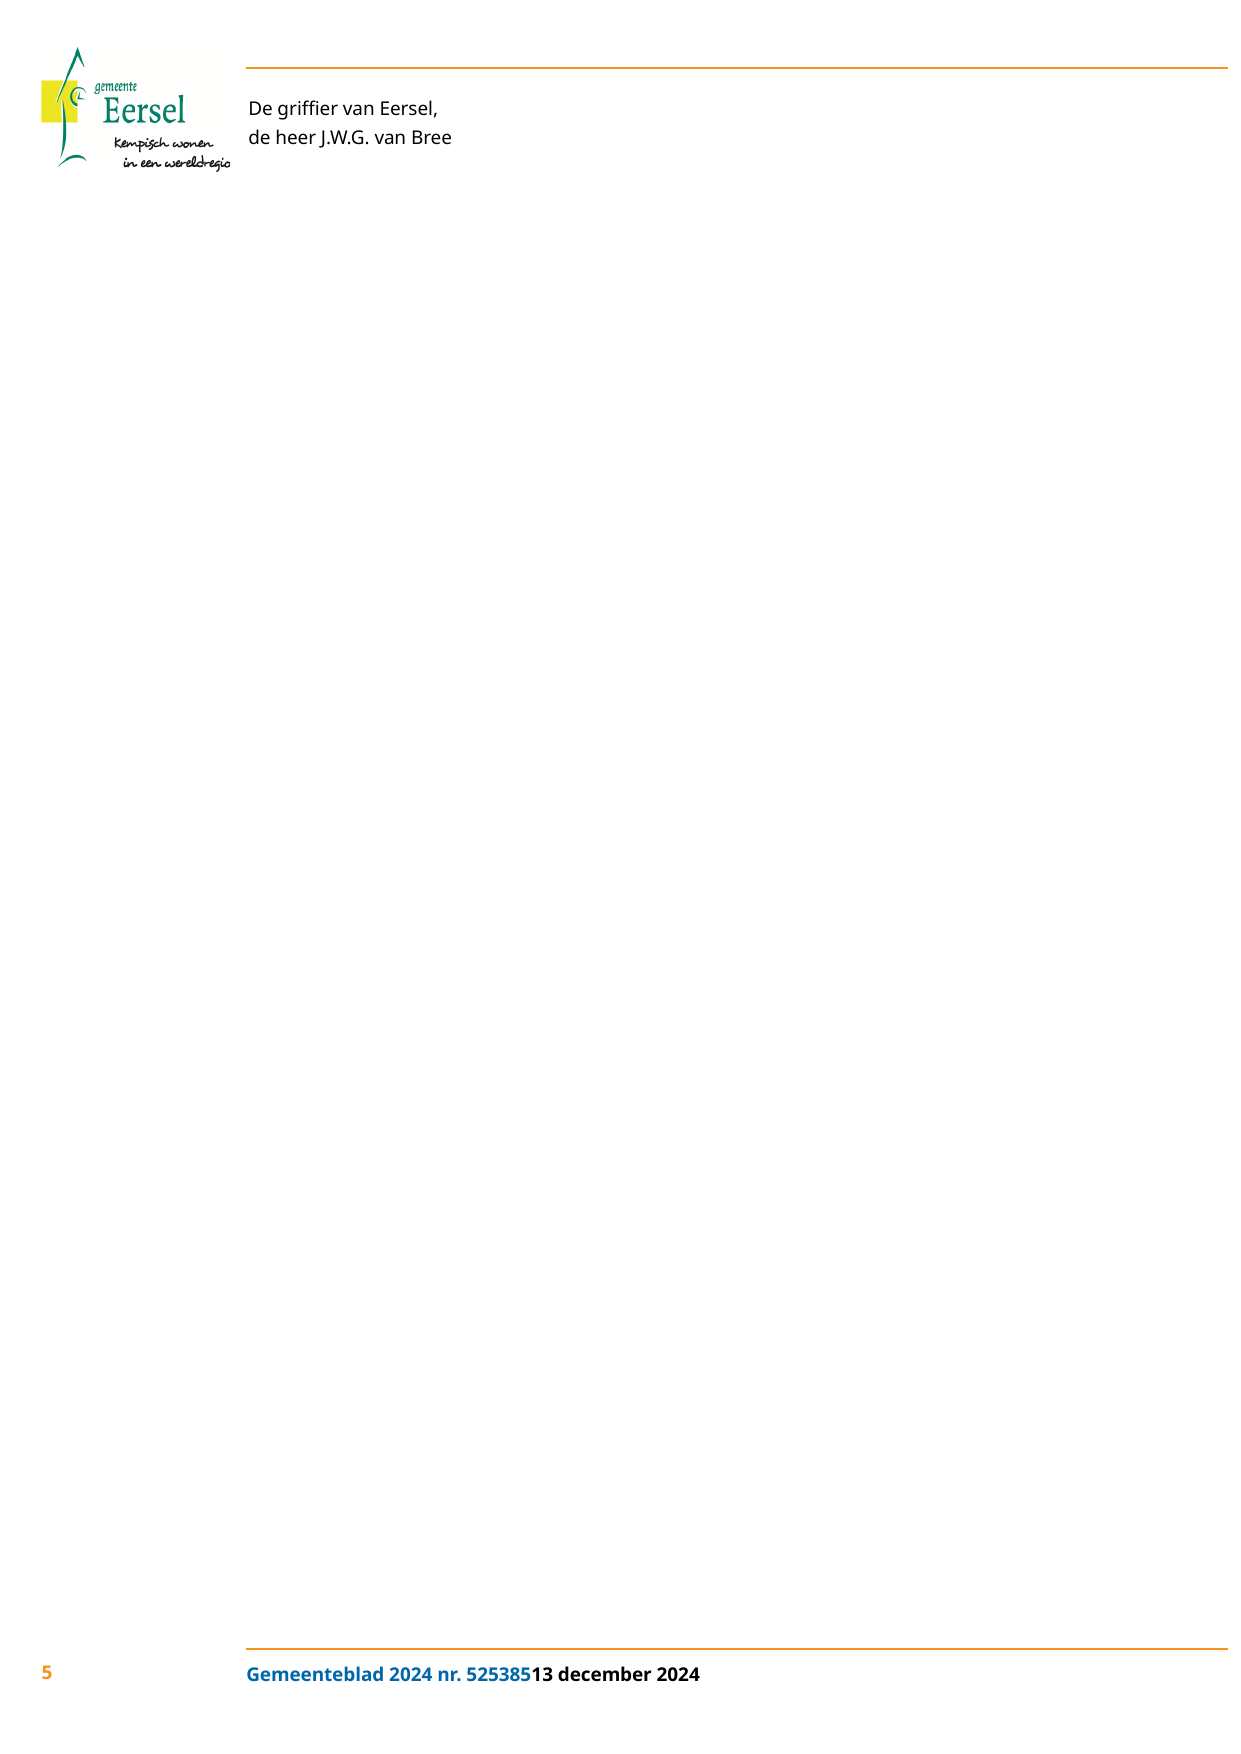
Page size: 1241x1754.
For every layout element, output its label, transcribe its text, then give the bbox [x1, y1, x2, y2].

text De griffier van Eersel, [248, 95, 1152, 121]
text de heer J.W.G. van Bree [248, 124, 1152, 150]
picture [41, 47, 231, 172]
